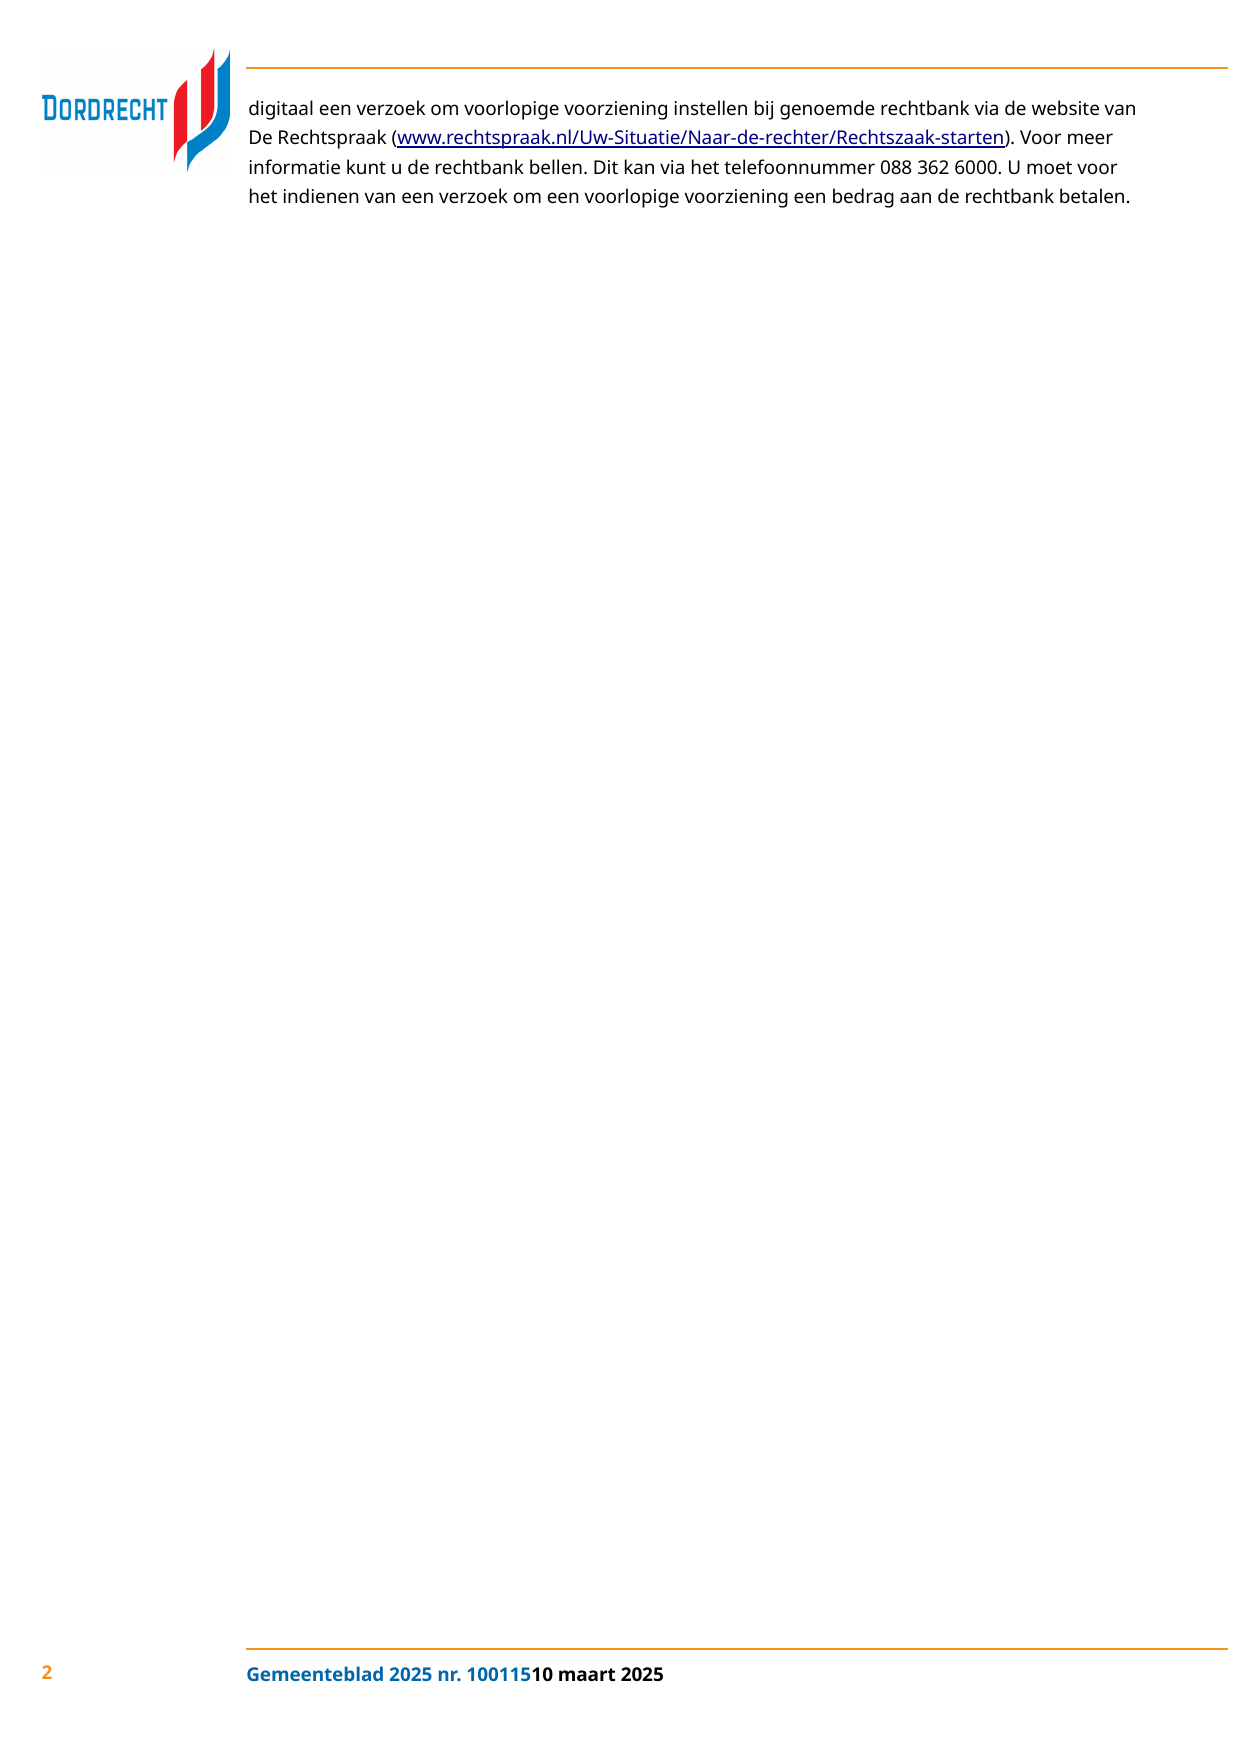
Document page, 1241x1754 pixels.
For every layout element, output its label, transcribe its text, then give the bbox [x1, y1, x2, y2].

text digitaal een verzoek om voorlopige voorziening instellen bij genoemde rechtbank via de website van De Rechtspraak (www.rechtspraak.nl/Uw-Situatie/Naar-de-rechter/Rechtszaak-starten). Voor meer informatie kunt u de rechtbank bellen. Dit kan via het telefoonnummer 088 362 6000. U moet voor het indienen van een verzoek om een voorlopige voorziening een bedrag aan de rechtbank betalen. [248, 95, 1152, 209]
picture [41, 47, 231, 172]
